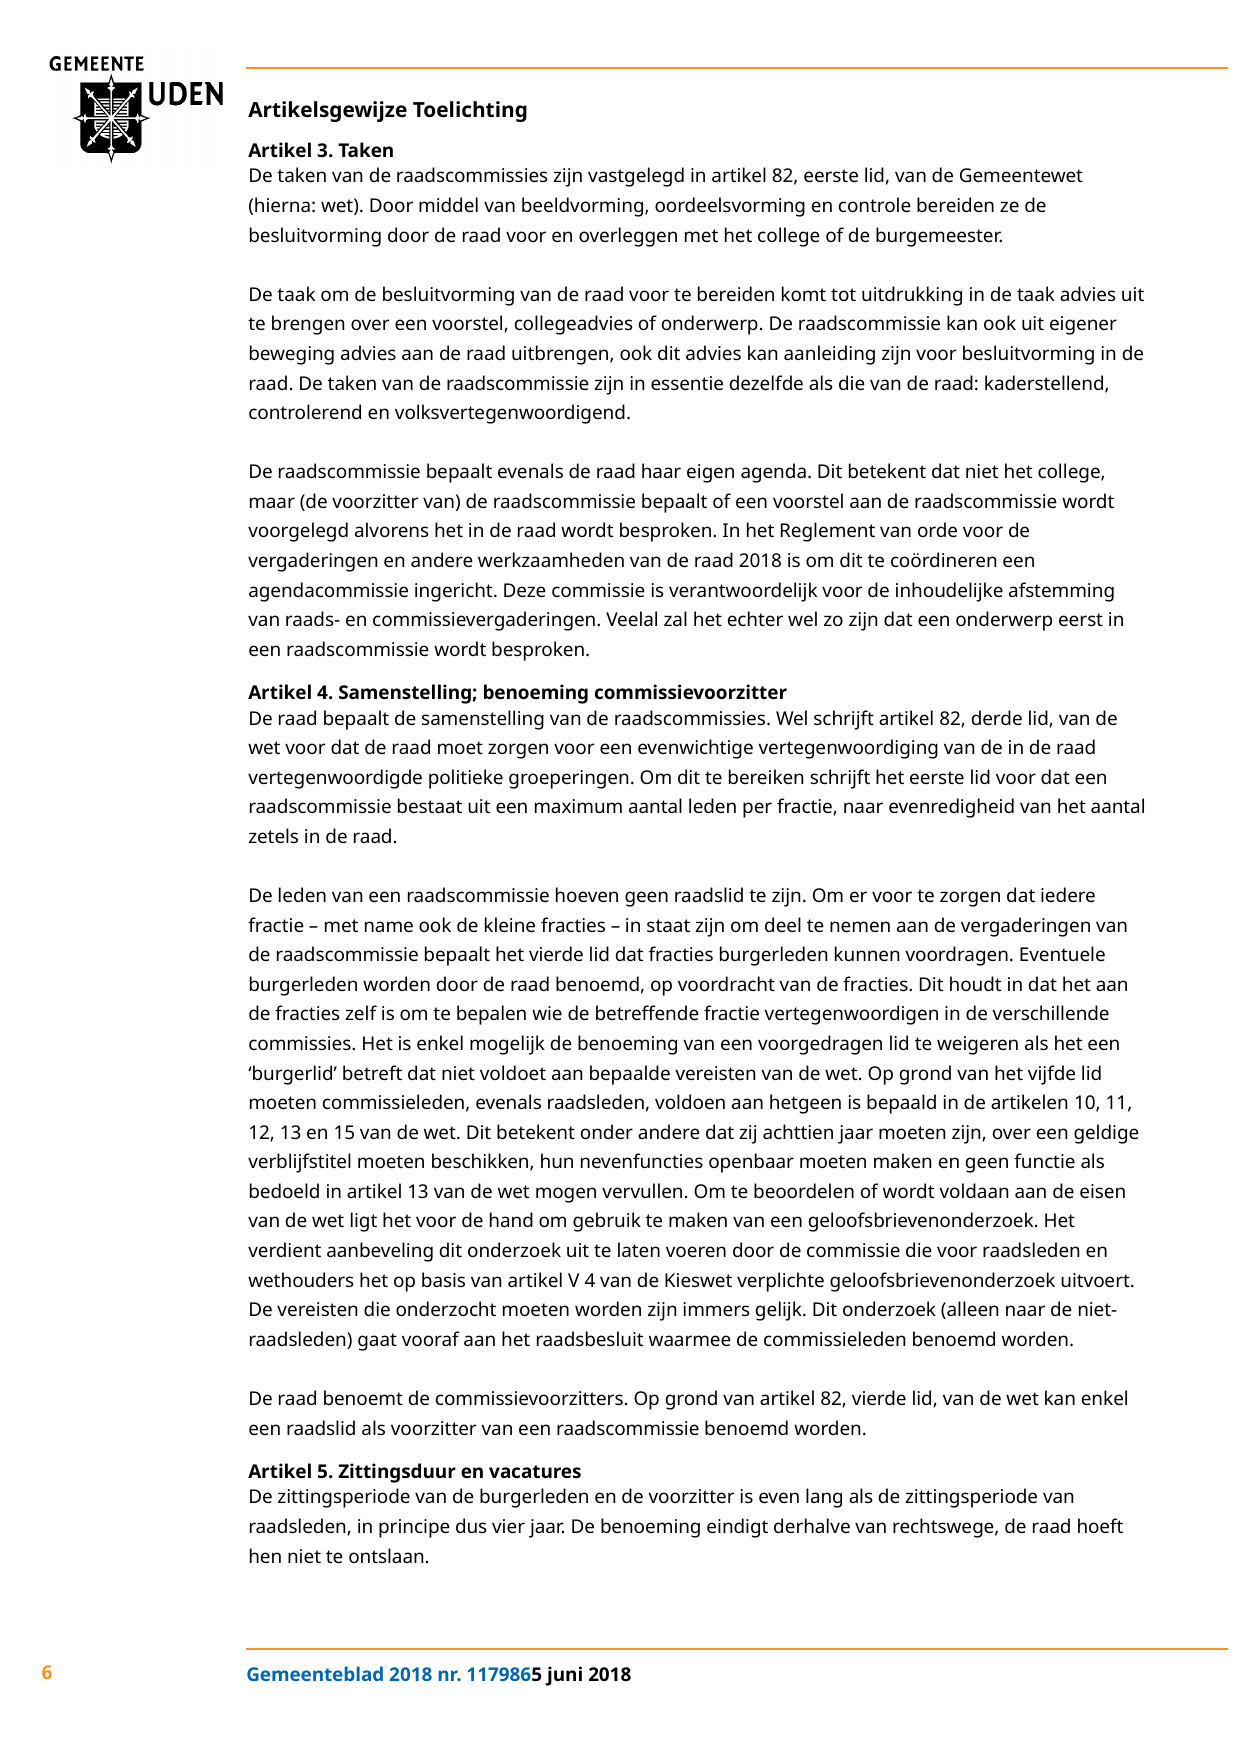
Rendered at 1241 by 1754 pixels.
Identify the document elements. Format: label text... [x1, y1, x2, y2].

text Artikel 4. Samenstelling; benoeming commissievoorzitter [248, 679, 1152, 705]
text Artikelsgewijze Toelichting [248, 95, 1152, 123]
text De raadscommissie bepaalt evenals de raad haar eigen agenda. Dit betekent dat niet het college, maar (de voorzitter van) de raadscommissie bepaalt of een voorstel aan de raadscommissie wordt voorgelegd alvorens het in de raad wordt besproken. In het Reglement van orde voor de vergaderingen en andere werkzaamheden van de raad 2018 is om dit te coördineren een agendacommissie ingericht. Deze commissie is verantwoordelijk voor de inhoudelijke afstemming van raads- en commissievergaderingen. Veelal zal het echter wel zo zijn dat een onderwerp eerst in een raadscommissie wordt besproken. [248, 458, 1152, 662]
text Artikel 3. Taken [248, 137, 1152, 163]
text De zittingsperiode van de burgerleden en de voorzitter is even lang als de zittingsperiode van raadsleden, in principe dus vier jaar. De benoeming eindigt derhalve van rechtswege, de raad hoeft hen niet te ontslaan. [248, 1484, 1152, 1568]
text De leden van een raadscommissie hoeven geen raadslid te zijn. Om er voor te zorgen dat iedere fractie – met name ook de kleine fracties – in staat zijn om deel te nemen aan de vergaderingen van de raadscommissie bepaalt het vierde lid dat fracties burgerleden kunnen voordragen. Eventuele burgerleden worden door de raad benoemd, op voordracht van de fracties. Dit houdt in dat het aan de fracties zelf is om te bepalen wie de betreffende fractie vertegenwoordigen in de verschillende commissies. Het is enkel mogelijk de benoeming van een voorgedragen lid te weigeren als het een ‘burgerlid’ betreft dat niet voldoet aan bepaalde vereisten van de wet. Op grond van het vijfde lid moeten commissieleden, evenals raadsleden, voldoen aan hetgeen is bepaald in de artikelen 10, 11, 12, 13 en 15 van de wet. Dit betekent onder andere dat zij achttien jaar moeten zijn, over een geldige verblijfstitel moeten beschikken, hun nevenfuncties openbaar moeten maken en geen functie als bedoeld in artikel 13 van de wet mogen vervullen. Om te beoordelen of wordt voldaan aan de eisen van de wet ligt het voor de hand om gebruik te maken van een geloofsbrievenonderzoek. Het verdient aanbeveling dit onderzoek uit te laten voeren door de commissie die voor raadsleden en wethouders het op basis van artikel V 4 van de Kieswet verplichte geloofsbrievenonderzoek uitvoert. De vereisten die onderzocht moeten worden zijn immers gelijk. Dit onderzoek (alleen naar de niet-raadsleden) gaat vooraf aan het raadsbesluit waarmee de commissieleden benoemd worden. [248, 882, 1152, 1352]
text De raad benoemt de commissievoorzitters. Op grond van artikel 82, vierde lid, van de wet kan enkel een raadslid als voorzitter van een raadscommissie benoemd worden. [248, 1385, 1152, 1441]
text De taak om de besluitvorming van de raad voor te bereiden komt tot uitdrukking in de taak advies uit te brengen over een voorstel, collegeadvies of onderwerp. De raadscommissie kan ook uit eigener beweging advies aan de raad uitbrengen, ook dit advies kan aanleiding zijn voor besluitvorming in de raad. De taken van de raadscommissie zijn in essentie dezelfde als die van de raad: kaderstellend, controlerend en volksvertegenwoordigend. [248, 281, 1152, 425]
text De taken van de raadscommissies zijn vastgelegd in artikel 82, eerste lid, van de Gemeentewet (hierna: wet). Door middel van beeldvorming, oordeelsvorming en controle bereiden ze de besluitvorming door de raad voor en overleggen met het college of de burgemeester. [248, 163, 1152, 247]
picture [41, 47, 231, 172]
text Artikel 5. Zittingsduur en vacatures [248, 1458, 1152, 1484]
text De raad bepaalt de samenstelling van de raadscommissies. Wel schrijft artikel 82, derde lid, van de wet voor dat de raad moet zorgen voor een evenwichtige vertegenwoordiging van de in de raad vertegenwoordigde politieke groeperingen. Om dit te bereiken schrijft het eerste lid voor dat een raadscommissie bestaat uit een maximum aantal leden per fractie, naar evenredigheid van het aantal zetels in de raad. [248, 705, 1152, 849]
